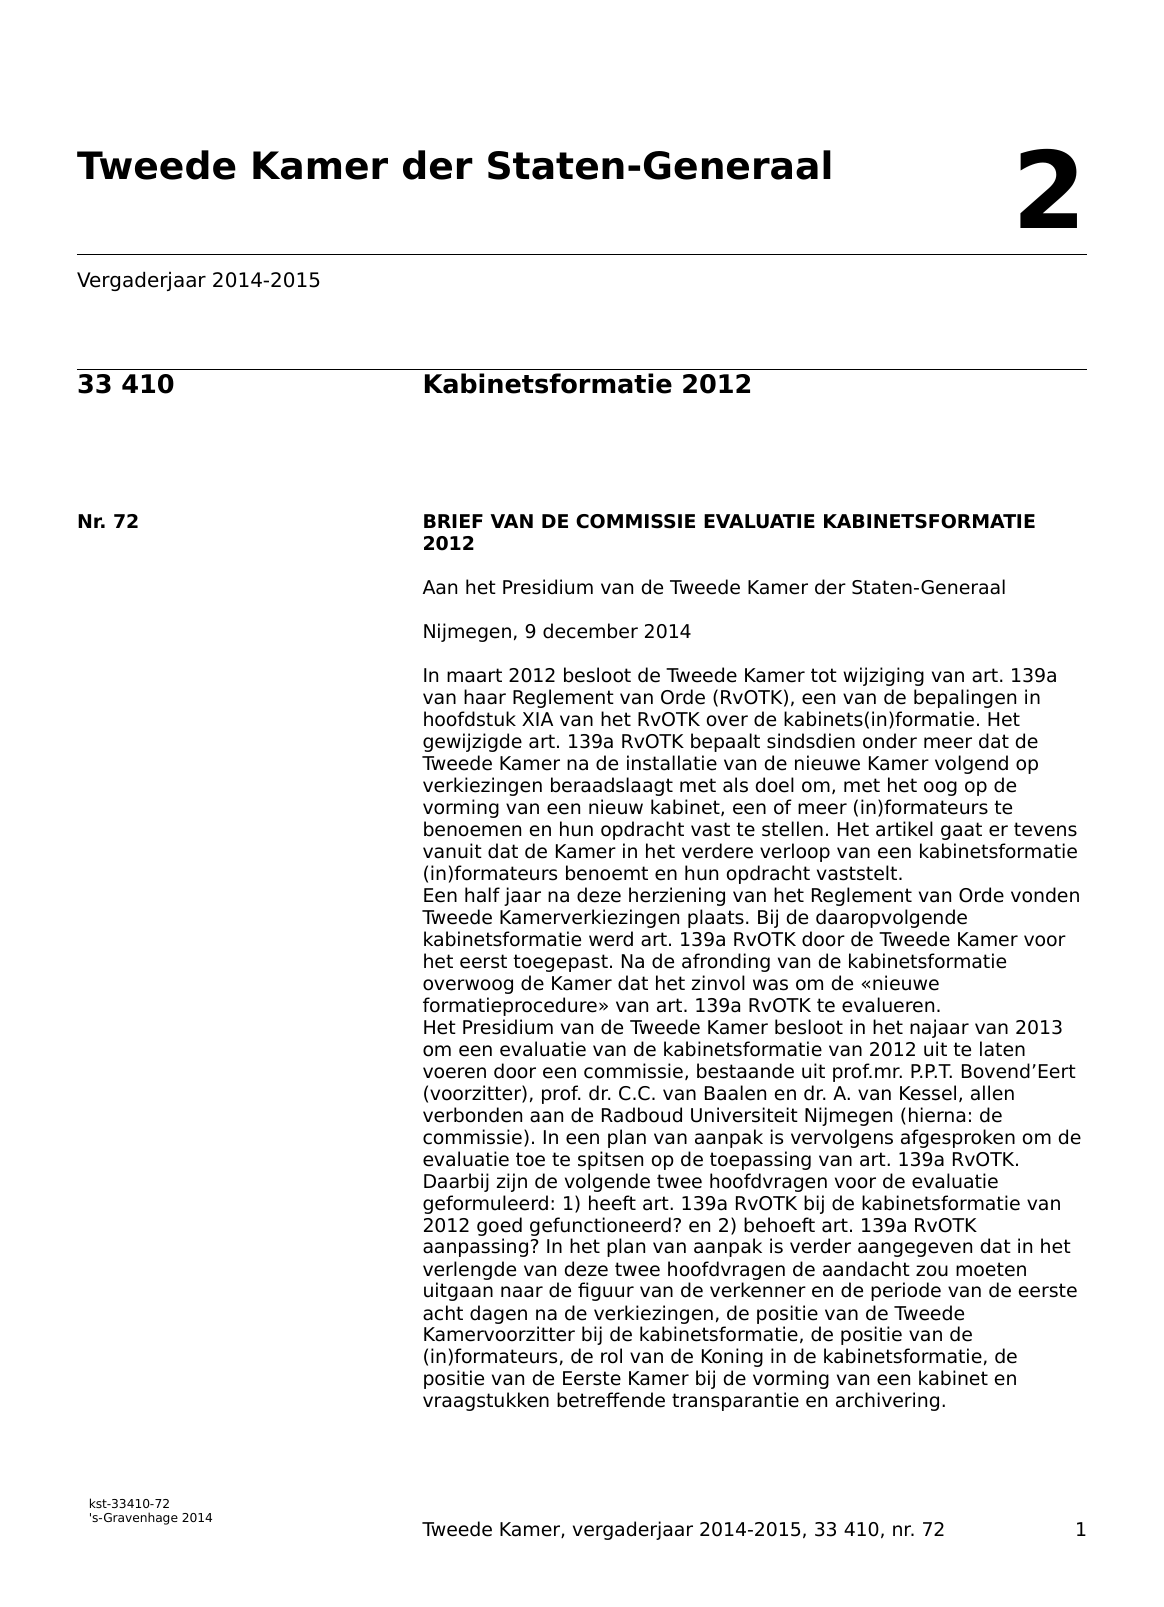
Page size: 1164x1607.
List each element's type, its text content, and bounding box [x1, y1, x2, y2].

subtitle 33 410 Kabinetsformatie 2012 [77, 370, 1087, 399]
table_header 2 [886, 130, 1087, 254]
text Nijmegen, 9 december 2014 [422, 621, 1087, 643]
text 's-Gravenhage 2014 [88, 1511, 323, 1525]
text Een half jaar na deze herziening van het Reglement van Orde vonden Tweede Kamerverkiezingen plaats. Bij de daaropvolgende kabinetsformatie werd art. 139a RvOTK door de Tweede Kamer voor het eerst toegepast. Na de afronding van de kabinetsformatie overwoog de Kamer dat het zinvol was om de «nieuwe formatieprocedure» van art. 139a RvOTK te evalueren. [422, 885, 1087, 1017]
table_header Tweede Kamer der Staten-Generaal [77, 130, 886, 254]
subtitle Nr. 72 BRIEF VAN DE COMMISSIE EVALUATIE KABINETSFORMATIE 2012 [77, 511, 1087, 554]
table_cell Vergaderjaar 2014-2015 [77, 255, 1087, 369]
text kst-33410-72 [88, 1497, 323, 1511]
text Aan het Presidium van de Tweede Kamer der Staten-Generaal [422, 577, 1087, 599]
text In maart 2012 besloot de Tweede Kamer tot wijziging van art. 139a van haar Reglement van Orde (RvOTK), een van de bepalingen in hoofdstuk XIA van het RvOTK over de kabinets(in)formatie. Het gewijzigde art. 139a RvOTK bepaalt sindsdien onder meer dat de Tweede Kamer na de installatie van de nieuwe Kamer volgend op verkiezingen beraadslaagt met als doel om, met het oog op de vorming van een nieuw kabinet, een of meer (in)formateurs te benoemen en hun opdracht vast te stellen. Het artikel gaat er tevens vanuit dat de Kamer in het verdere verloop van een kabinetsformatie (in)formateurs benoemt en hun opdracht vaststelt. [422, 665, 1087, 885]
text Het Presidium van de Tweede Kamer besloot in het najaar van 2013 om een evaluatie van de kabinetsformatie van 2012 uit te laten voeren door een commissie, bestaande uit prof.mr. P.P.T. Bovend’Eert (voorzitter), prof. dr. C.C. van Baalen en dr. A. van Kessel, allen verbonden aan de Radboud Universiteit Nijmegen (hierna: de commissie). In een plan van aanpak is vervolgens afgesproken om de evaluatie toe te spitsen op de toepassing van art. 139a RvOTK. Daarbij zijn de volgende twee hoofdvragen voor de evaluatie geformuleerd: 1) heeft art. 139a RvOTK bij de kabinetsformatie van 2012 goed gefunctioneerd? en 2) behoeft art. 139a RvOTK aanpassing? In het plan van aanpak is verder aangegeven dat in het verlengde van deze twee hoofdvragen de aandacht zou moeten uitgaan naar de figuur van de verkenner en de periode van de eerste acht dagen na de verkiezingen, de positie van de Tweede Kamervoorzitter bij de kabinetsformatie, de positie van de (in)formateurs, de rol van de Koning in de kabinetsformatie, de positie van de Eerste Kamer bij de vorming van een kabinet en vraagstukken betreffende transparantie en archivering. [422, 1017, 1087, 1412]
